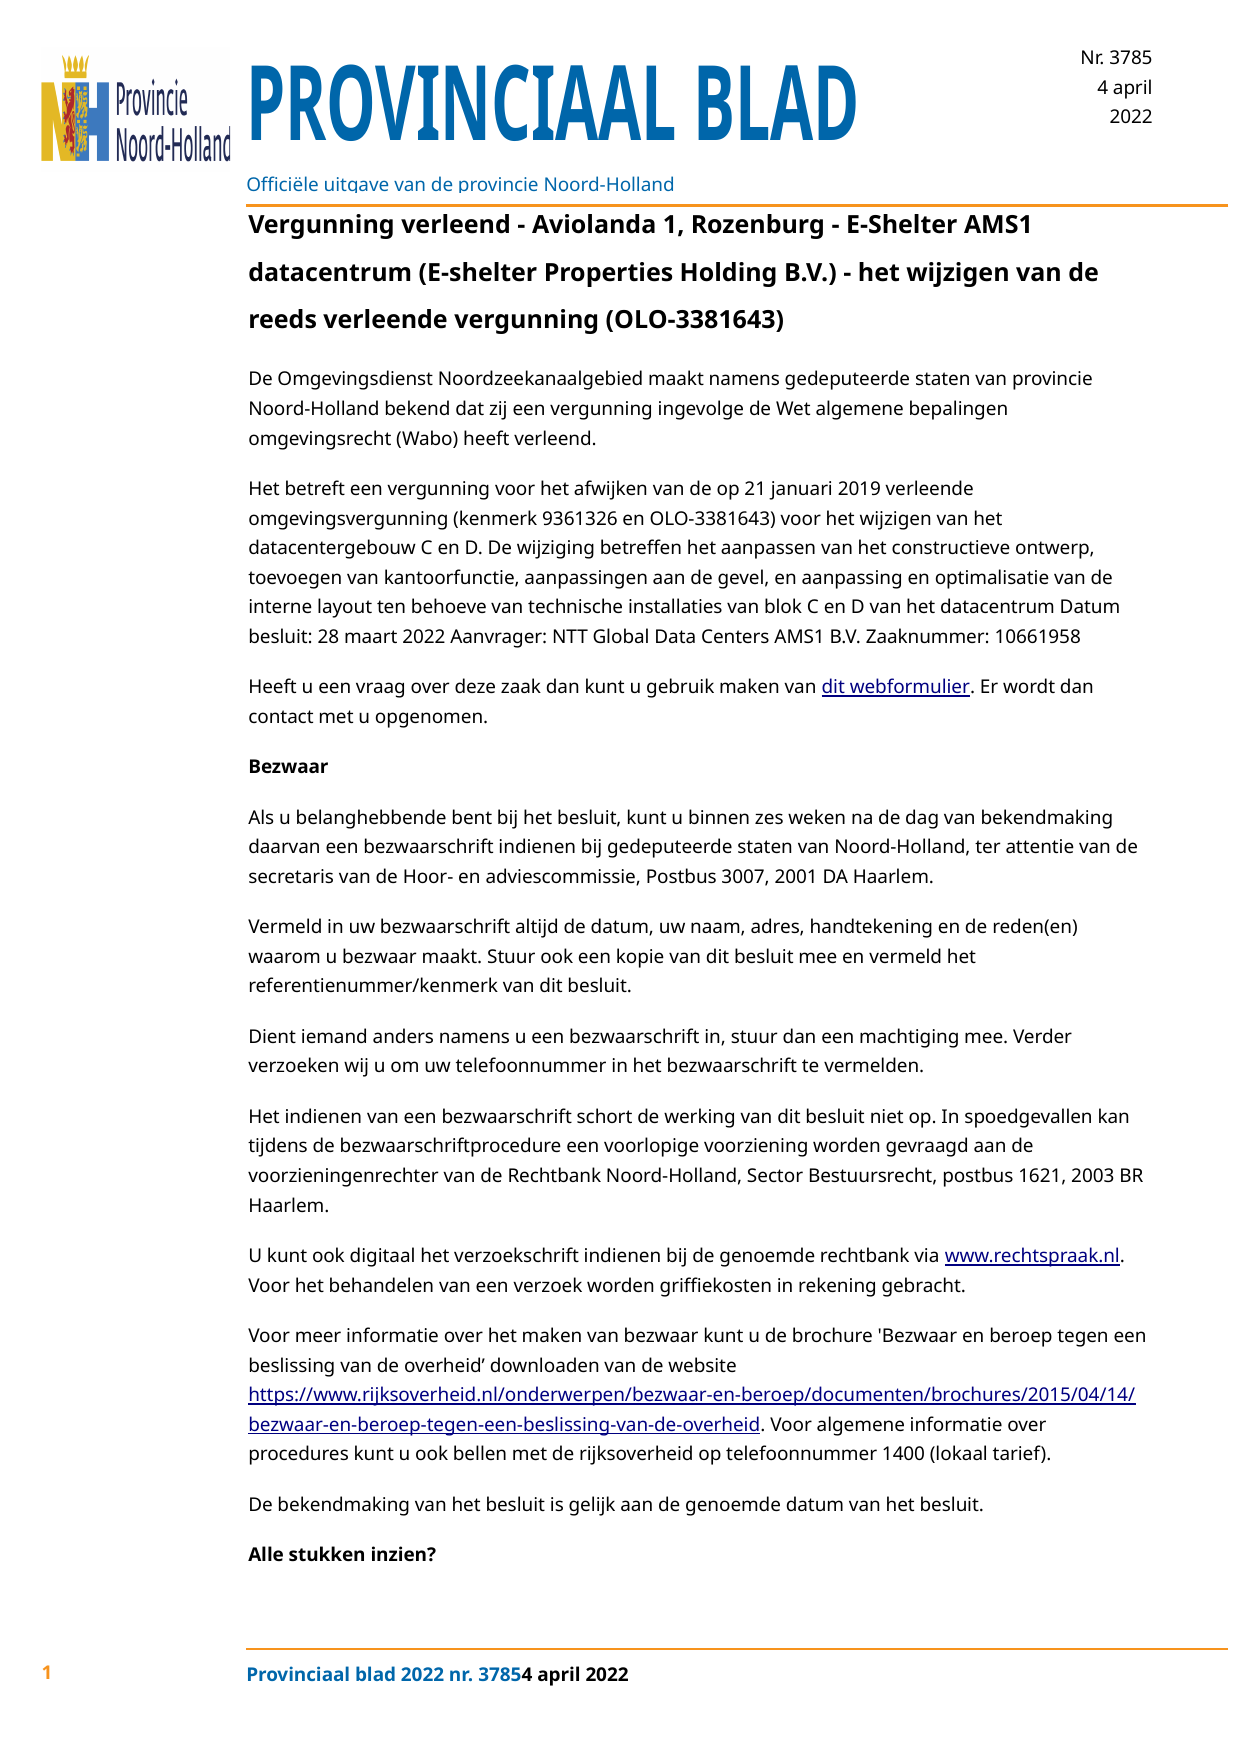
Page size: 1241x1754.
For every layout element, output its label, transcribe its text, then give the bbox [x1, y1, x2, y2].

picture [41, 47, 231, 172]
text Bezwaar [248, 753, 1152, 779]
text Voor meer informatie over het maken van bezwaar kunt u de brochure 'Bezwaar en beroep tegen een beslissing van de overheid’ downloaden van de website https://www.rijksoverheid.nl/onderwerpen/bezwaar-en-beroep/documenten/brochures/2015/04/14/bezwaar-en-beroep-tegen-een-beslissing-van-de-overheid. Voor algemene informatie over procedures kunt u ook bellen met de rijksoverheid op telefoonnummer 1400 (lokaal tarief). [248, 1322, 1152, 1466]
text De Omgevingsdienst Noordzeekanaalgebied maakt namens gedeputeerde staten van provincie Noord-Holland bekend dat zij een vergunning ingevolge de Wet algemene bepalingen omgevingsrecht (Wabo) heeft verleend. [248, 366, 1152, 450]
text Dient iemand anders namens u een bezwaarschrift in, stuur dan een machtiging mee. Verder verzoeken wij u om uw telefoonnummer in het bezwaarschrift te vermelden. [248, 1023, 1152, 1078]
text Als u belanghebbende bent bij het besluit, kunt u binnen zes weken na de dag van bekendmaking daarvan een bezwaarschrift indienen bij gedeputeerde staten van Noord-Holland, ter attentie van de secretaris van de Hoor- en adviescommissie, Postbus 3007, 2001 DA Haarlem. [248, 804, 1152, 889]
text Vermeld in uw bezwaarschrift altijd de datum, uw naam, adres, handtekening en de reden(en) waarom u bezwaar maakt. Stuur ook een kopie van dit besluit mee en vermeld het referentienummer/kenmerk van dit besluit. [248, 913, 1152, 998]
text U kunt ook digitaal het verzoekschrift indienen bij de genoemde rechtbank via www.rechtspraak.nl. Voor het behandelen van een verzoek worden griffiekosten in rekening gebracht. [248, 1242, 1152, 1297]
text De bekendmaking van het besluit is gelijk aan de genoemde datum van het besluit. [248, 1491, 1152, 1517]
text Het betreft een vergunning voor het afwijken van de op 21 januari 2019 verleende omgevingsvergunning (kenmerk 9361326 en OLO-3381643) voor het wijzigen van het datacentergebouw C en D. De wijziging betreffen het aanpassen van het constructieve ontwerp, toevoegen van kantoorfunctie, aanpassingen aan de gevel, en aanpassing en optimalisatie van de interne layout ten behoeve van technische installaties van blok C en D van het datacentrum Datum besluit: 28 maart 2022 Aanvrager: NTT Global Data Centers AMS1 B.V. Zaaknummer: 10661958 [248, 475, 1152, 649]
text Heeft u een vraag over deze zaak dan kunt u gebruik maken van dit webformulier. Er wordt dan contact met u opgenomen. [248, 673, 1152, 729]
text Alle stukken inzien? [248, 1541, 1152, 1567]
text Het indienen van een bezwaarschrift schort de werking van dit besluit niet op. In spoedgevallen kan tijdens de bezwaarschriftprocedure een voorlopige voorziening worden gevraagd aan de voorzieningenrechter van de Rechtbank Noord-Holland, Sector Bestuursrecht, postbus 1621, 2003 BR Haarlem. [248, 1103, 1152, 1217]
text Vergunning verleend - Aviolanda 1, Rozenburg - E-Shelter AMS1 datacentrum (E-shelter Properties Holding B.V.) - het wijzigen van de reeds verleende vergunning (OLO-3381643) [248, 207, 1152, 336]
